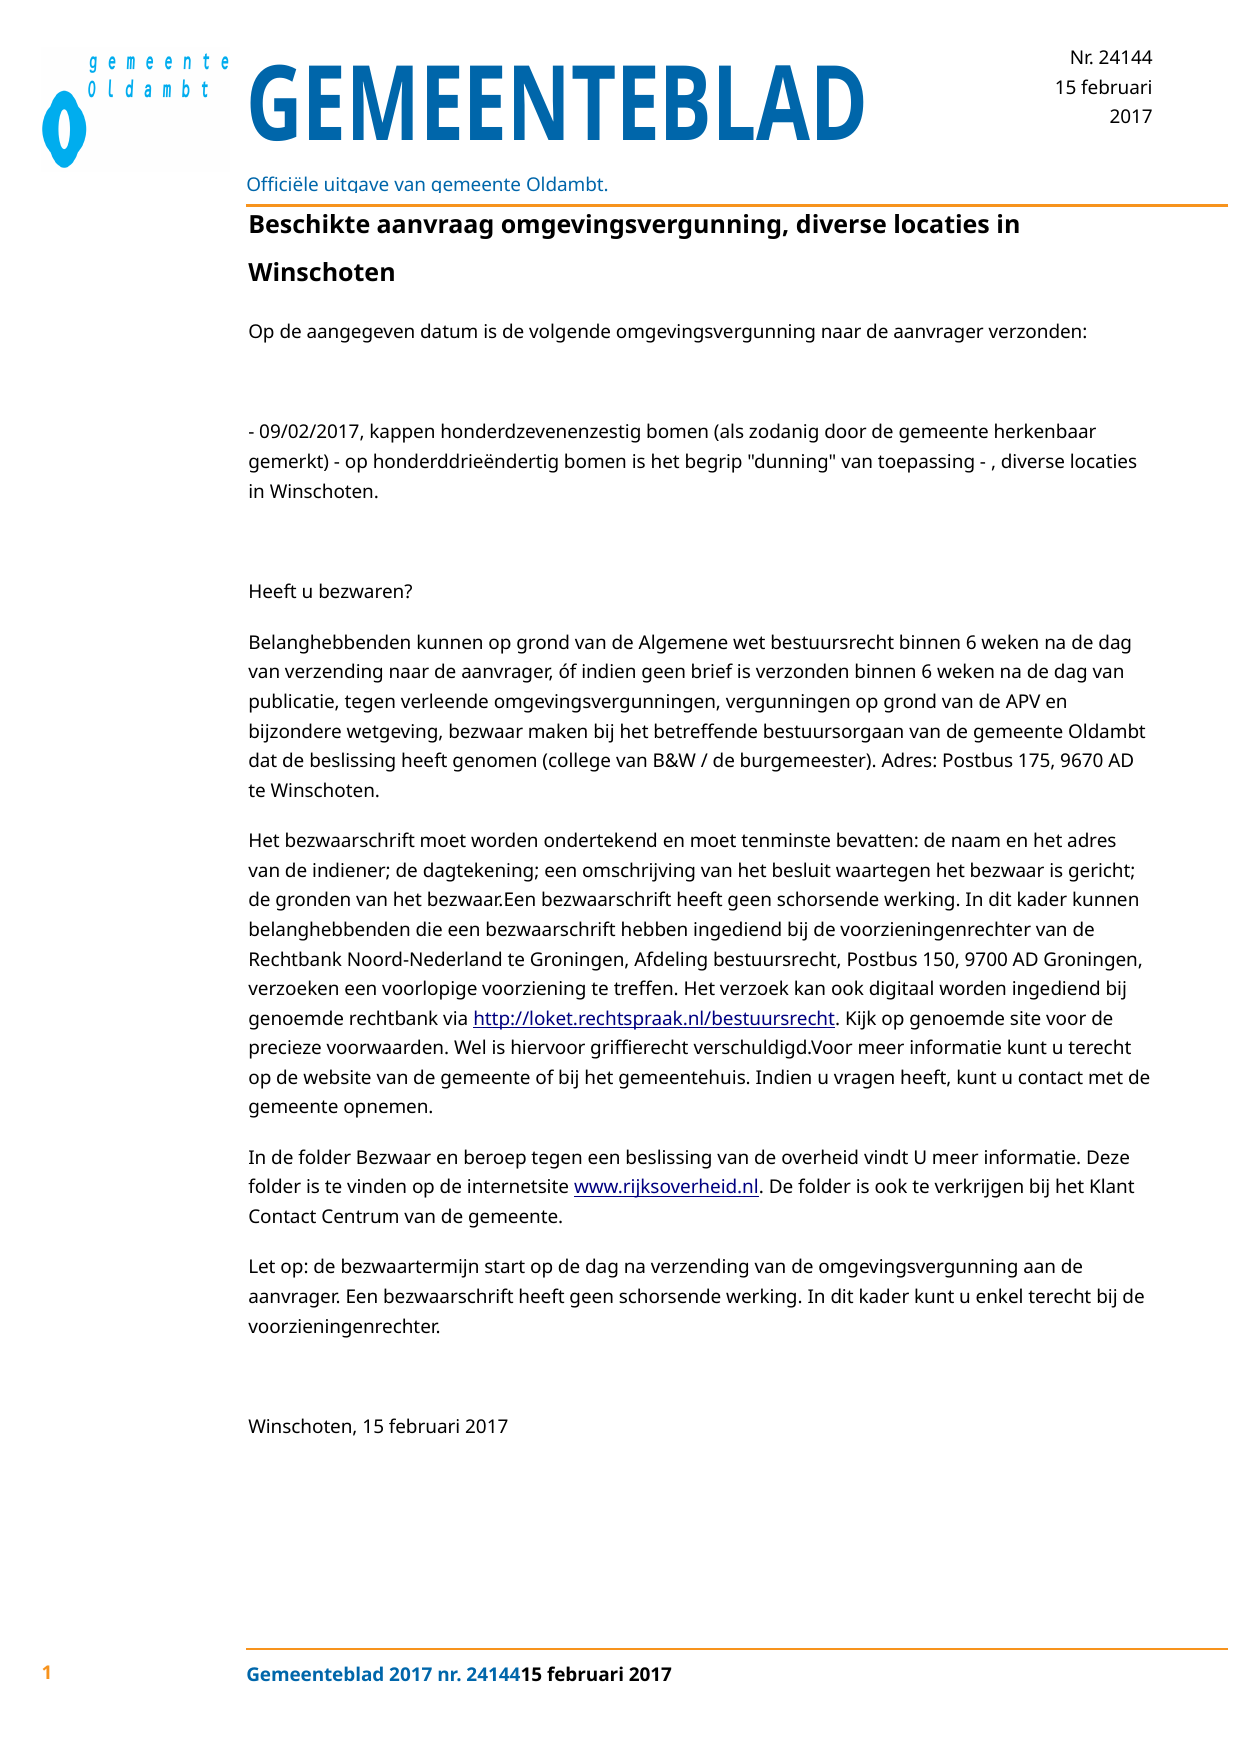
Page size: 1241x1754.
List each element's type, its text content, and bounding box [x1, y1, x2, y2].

text Belanghebbenden kunnen op grond van de Algemene wet bestuursrecht binnen 6 weken na de dag van verzending naar de aanvrager, óf indien geen brief is verzonden binnen 6 weken na de dag van publicatie, tegen verleende omgevingsvergunningen, vergunningen op grond van de APV en bijzondere wetgeving, bezwaar maken bij het betreffende bestuursorgaan van de gemeente Oldambt dat de beslissing heeft genomen (college van B&W / de burgemeester). Adres: Postbus 175, 9670 AD te Winschoten. [248, 629, 1152, 803]
text Beschikte aanvraag omgevingsvergunning, diverse locaties in Winschoten [248, 207, 1152, 288]
text - 09/02/2017, kappen honderdzevenenzestig bomen (als zodanig door de gemeente herkenbaar gemerkt) - op honderddrieëndertig bomen is het begrip "dunning" van toepassing - , diverse locaties in Winschoten. [248, 419, 1152, 504]
text Heeft u bezwaren? [248, 579, 1152, 604]
text Op de aangegeven datum is de volgende omgevingsvergunning naar de aanvrager verzonden: [248, 318, 1152, 344]
text Het bezwaarschrift moet worden ondertekend en moet tenminste bevatten: de naam en het adres van de indiener; de dagtekening; een omschrijving van het besluit waartegen het bezwaar is gericht; de gronden van het bezwaar.Een bezwaarschrift heeft geen schorsende werking. In dit kader kunnen belanghebbenden die een bezwaarschrift hebben ingediend bij de voorzieningenrechter van de Rechtbank Noord-Nederland te Groningen, Afdeling bestuursrecht, Postbus 150, 9700 AD Groningen, verzoeken een voorlopige voorziening te treffen. Het verzoek kan ook digitaal worden ingediend bij genoemde rechtbank via http://loket.rechtspraak.nl/bestuursrecht. Kijk op genoemde site voor de precieze voorwaarden. Wel is hiervoor griffierecht verschuldigd.Voor meer informatie kunt u terecht op de website van de gemeente of bij het gemeentehuis. Indien u vragen heeft, kunt u contact met de gemeente opnemen. [248, 827, 1152, 1119]
text In de folder Bezwaar en beroep tegen een beslissing van de overheid vindt U meer informatie. Deze folder is te vinden op de internetsite www.rijksoverheid.nl. De folder is ook te verkrijgen bij het Klant Contact Centrum van de gemeente. [248, 1144, 1152, 1229]
text Winschoten, 15 februari 2017 [248, 1414, 1152, 1439]
picture [41, 47, 231, 172]
text Let op: de bezwaartermijn start op de dag na verzending van de omgevingsvergunning aan de aanvrager. Een bezwaarschrift heeft geen schorsende werking. In dit kader kunt u enkel terecht bij de voorzieningenrechter. [248, 1254, 1152, 1339]
